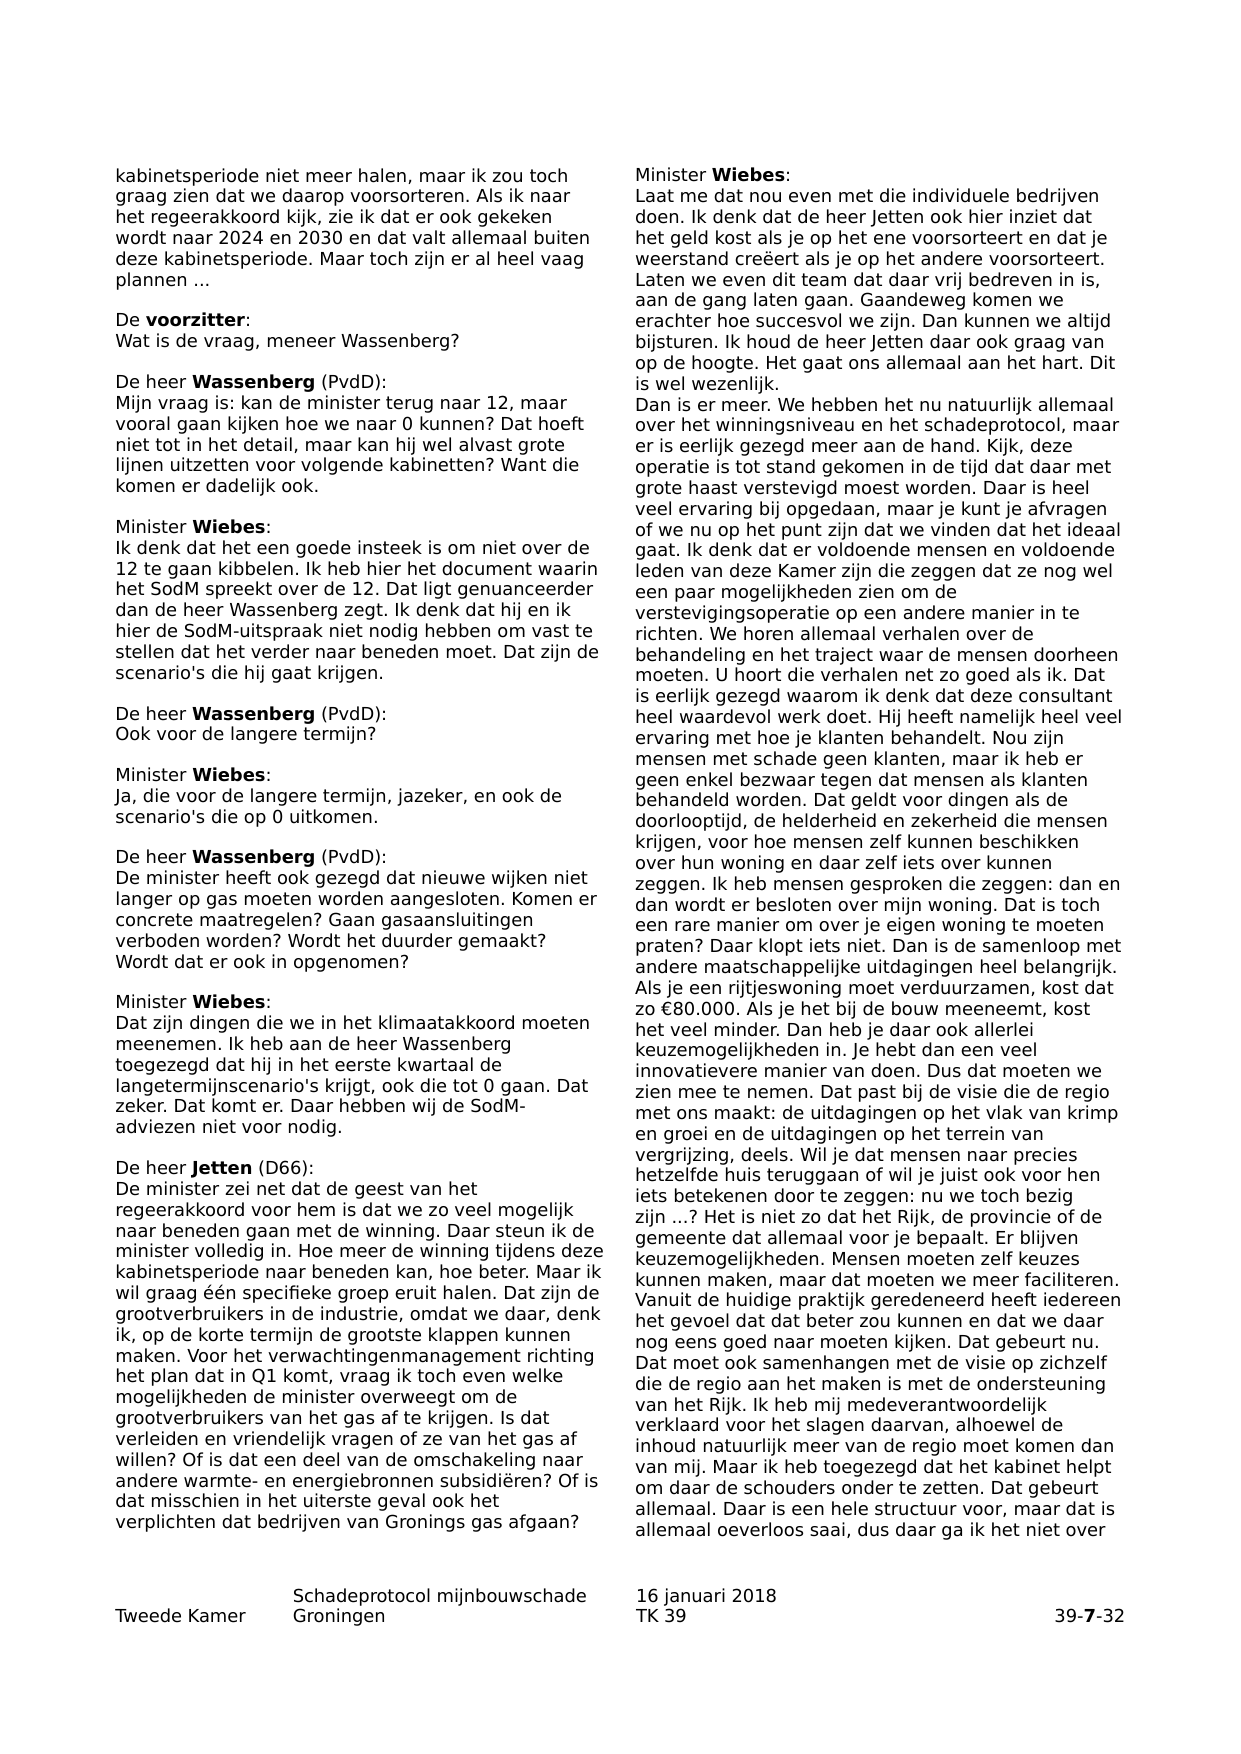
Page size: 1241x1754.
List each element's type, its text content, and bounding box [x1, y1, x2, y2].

text De heer Wassenberg (PvdD): [115, 372, 605, 393]
text Ja, die voor de langere termijn, jazeker, en ook de scenario's die op 0 uitkomen. [115, 786, 605, 827]
text Dan is er meer. We hebben het nu natuurlijk allemaal over het winningsniveau en het schadeprotocol, maar er is eerlijk gezegd meer aan de hand. Kijk, deze operatie is tot stand gekomen in de tijd dat daar met grote haast verstevigd moest worden. Daar is heel veel ervaring bij opgedaan, maar je kunt je afvragen of we nu op het punt zijn dat we vinden dat het ideaal gaat. Ik denk dat er voldoende mensen en voldoende leden van deze Kamer zijn die zeggen dat ze nog wel een paar mogelijkheden zien om de verstevigingsoperatie op een andere manier in te richten. We horen allemaal verhalen over de behandeling en het traject waar de mensen doorheen moeten. U hoort die verhalen net zo goed als ik. Dat is eerlijk gezegd waarom ik denk dat deze consultant heel waardevol werk doet. Hij heeft namelijk heel veel ervaring met hoe je klanten behandelt. Nou zijn mensen met schade geen klanten, maar ik heb er geen enkel bezwaar tegen dat mensen als klanten behandeld worden. Dat geldt voor dingen als de doorlooptijd, de helderheid en zekerheid die mensen krijgen, voor hoe mensen zelf kunnen beschikken over hun woning en daar zelf iets over kunnen zeggen. Ik heb mensen gesproken die zeggen: dan en dan wordt er besloten over mijn woning. Dat is toch een rare manier om over je eigen woning te moeten praten? Daar klopt iets niet. Dan is de samenloop met andere maatschappelijke uitdagingen heel belangrijk. [635, 394, 1125, 978]
text De heer Wassenberg (PvdD): [115, 703, 605, 724]
text Ik denk dat het een goede insteek is om niet over de 12 te gaan kibbelen. Ik heb hier het document waarin het SodM spreekt over de 12. Dat ligt genuanceerder dan de heer Wassenberg zegt. Ik denk dat hij en ik hier de SodM-uitspraak niet nodig hebben om vast te stellen dat het verder naar beneden moet. Dat zijn de scenario's die hij gaat krijgen. [115, 537, 605, 683]
text Laat me dat nou even met die individuele bedrijven doen. Ik denk dat de heer Jetten ook hier inziet dat het geld kost als je op het ene voorsorteert en dat je weerstand creëert als je op het andere voorsorteert. Laten we even dit team dat daar vrij bedreven in is, aan de gang laten gaan. Gaandeweg komen we erachter hoe succesvol we zijn. Dan kunnen we altijd bijsturen. Ik houd de heer Jetten daar ook graag van op de hoogte. Het gaat ons allemaal aan het hart. Dit is wel wezenlijk. [635, 186, 1125, 394]
text De heer Wassenberg (PvdD): [115, 847, 605, 868]
text Mijn vraag is: kan de minister terug naar 12, maar vooral gaan kijken hoe we naar 0 kunnen? Dat hoeft niet tot in het detail, maar kan hij wel alvast grote lijnen uitzetten voor volgende kabinetten? Want die komen er dadelijk ook. [115, 393, 605, 497]
text Minister Wiebes: [115, 517, 605, 537]
text Ook voor de langere termijn? [115, 724, 605, 745]
text De heer Jetten (D66): [115, 1158, 605, 1179]
text De minister heeft ook gezegd dat nieuwe wijken niet langer op gas moeten worden aangesloten. Komen er concrete maatregelen? Gaan gasaansluitingen verboden worden? Wordt het duurder gemaakt? Wordt dat er ook in opgenomen? [115, 868, 605, 972]
text Minister Wiebes: [115, 765, 605, 786]
text Als je een rijtjeswoning moet verduurzamen, kost dat zo €80.000. Als je het bij de bouw meeneemt, kost het veel minder. Dan heb je daar ook allerlei keuzemogelijkheden in. Je hebt dan een veel innovatievere manier van doen. Dus dat moeten we zien mee te nemen. Dat past bij de visie die de regio met ons maakt: de uitdagingen op het vlak van krimp en groei en de uitdagingen op het terrein van vergrijzing, deels. Wil je dat mensen naar precies hetzelfde huis teruggaan of wil je juist ook voor hen iets betekenen door te zeggen: nu we toch bezig zijn ...? Het is niet zo dat het Rijk, de provincie of de gemeente dat allemaal voor je bepaalt. Er blijven keuzemogelijkheden. Mensen moeten zelf keuzes kunnen maken, maar dat moeten we meer faciliteren. Vanuit de huidige praktijk geredeneerd heeft iedereen het gevoel dat dat beter zou kunnen en dat we daar nog eens goed naar moeten kijken. Dat gebeurt nu. Dat moet ook samenhangen met de visie op zichzelf die de regio aan het maken is met de ondersteuning van het Rijk. Ik heb mij medeverantwoordelijk verklaard voor het slagen daarvan, alhoewel de inhoud natuurlijk meer van de regio moet komen dan van mij. Maar ik heb toegezegd dat het kabinet helpt om daar de schouders onder te zetten. Dat gebeurt allemaal. Daar is een hele structuur voor, maar dat is allemaal oeverloos saai, dus daar ga ik het niet over [635, 978, 1125, 1540]
text Dat zijn dingen die we in het klimaatakkoord moeten meenemen. Ik heb aan de heer Wassenberg toegezegd dat hij in het eerste kwartaal de langetermijnscenario's krijgt, ook die tot 0 gaan. Dat zeker. Dat komt er. Daar hebben wij de SodM-adviezen niet voor nodig. [115, 1013, 605, 1138]
text Minister Wiebes: [115, 992, 605, 1013]
text kabinetsperiode niet meer halen, maar ik zou toch graag zien dat we daarop voorsorteren. Als ik naar het regeerakkoord kijk, zie ik dat er ook gekeken wordt naar 2024 en 2030 en dat valt allemaal buiten deze kabinetsperiode. Maar toch zijn er al heel vaag plannen ... [115, 165, 605, 290]
text De voorzitter: [115, 310, 605, 331]
text Minister Wiebes: [635, 165, 1125, 186]
text Wat is de vraag, meneer Wassenberg? [115, 331, 605, 352]
text De minister zei net dat de geest van het regeerakkoord voor hem is dat we zo veel mogelijk naar beneden gaan met de winning. Daar steun ik de minister volledig in. Hoe meer de winning tijdens deze kabinetsperiode naar beneden kan, hoe beter. Maar ik wil graag één specifieke groep eruit halen. Dat zijn de grootverbruikers in de industrie, omdat we daar, denk ik, op de korte termijn de grootste klappen kunnen maken. Voor het verwachtingenmanagement richting het plan dat in Q1 komt, vraag ik toch even welke mogelijkheden de minister overweegt om de grootverbruikers van het gas af te krijgen. Is dat verleiden en vriendelijk vragen of ze van het gas af willen? Of is dat een deel van de omschakeling naar andere warmte- en energiebronnen subsidiëren? Of is dat misschien in het uiterste geval ook het verplichten dat bedrijven van Gronings gas afgaan? [115, 1179, 605, 1533]
